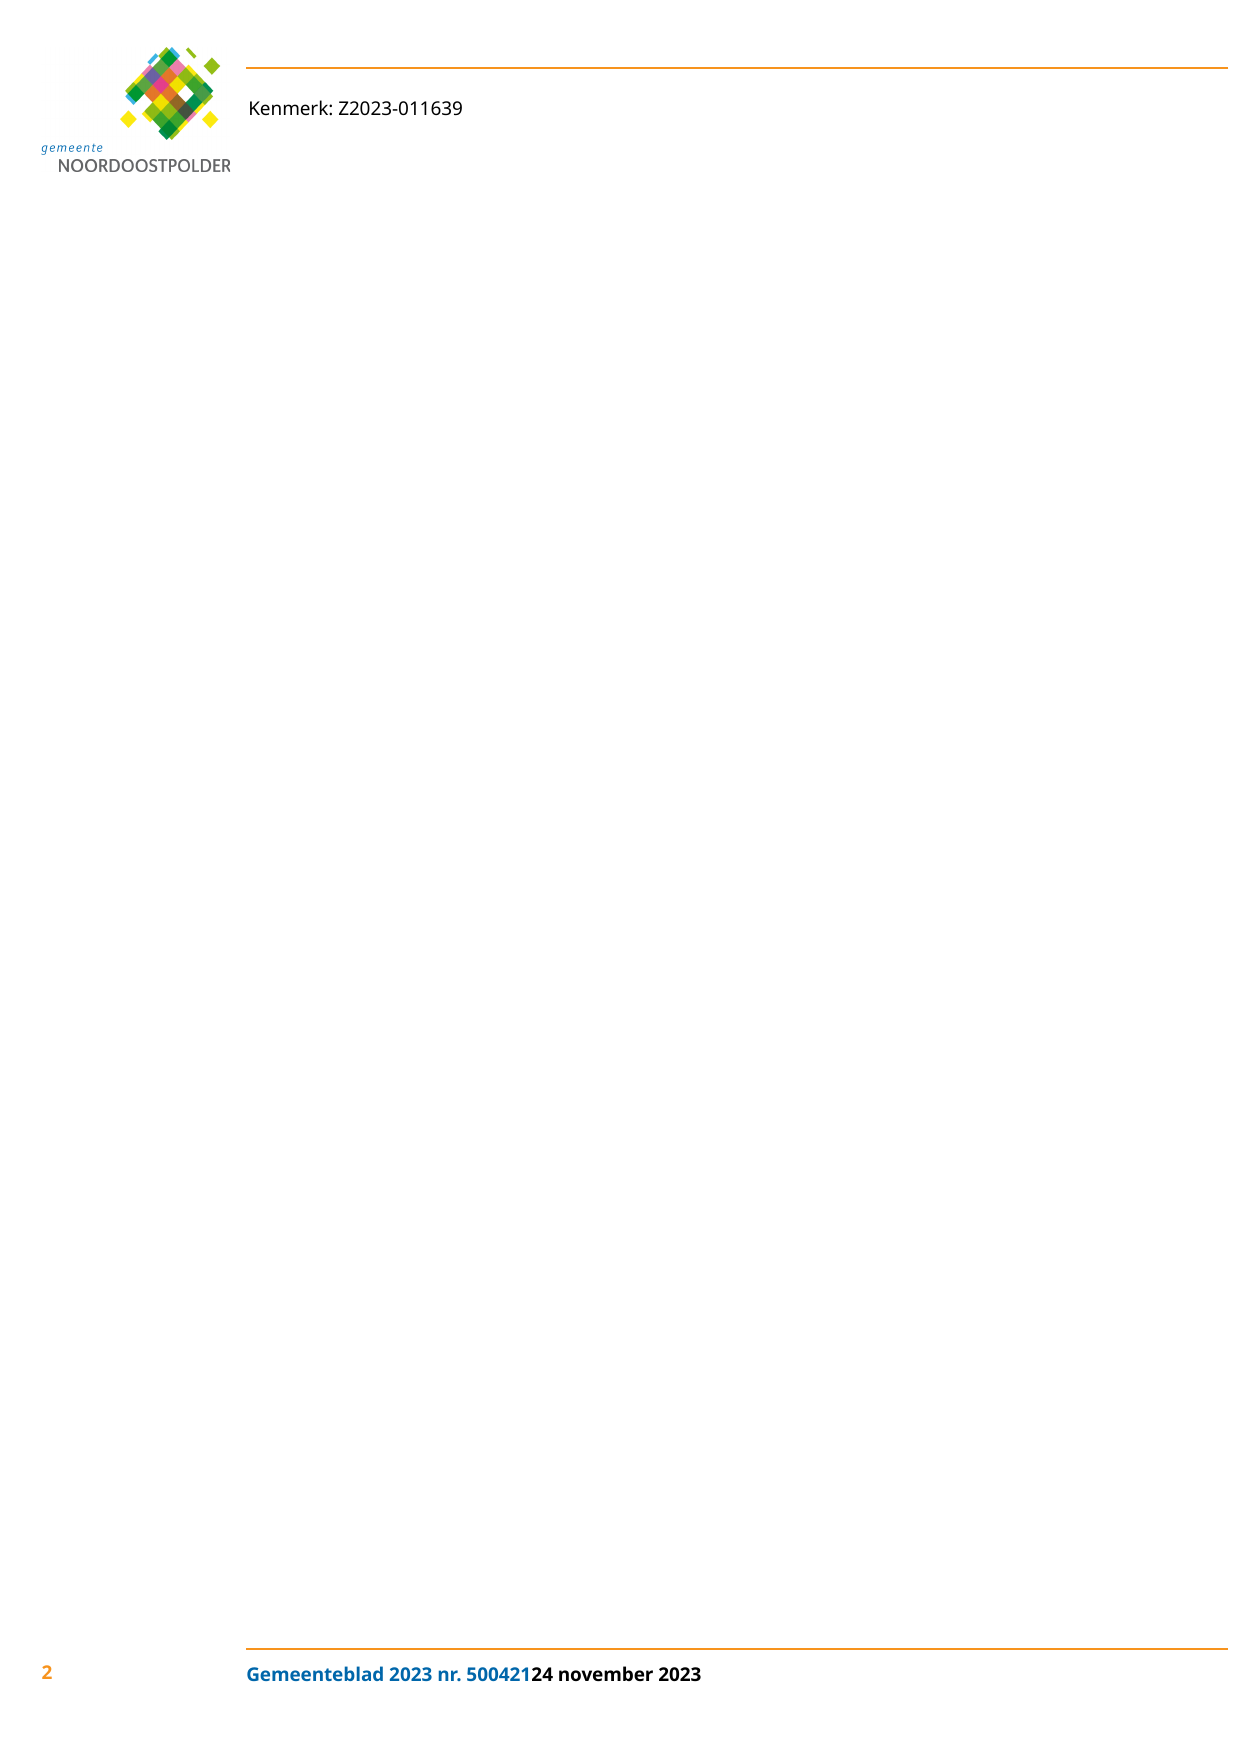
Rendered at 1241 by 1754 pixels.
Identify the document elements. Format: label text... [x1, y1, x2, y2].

picture [41, 47, 231, 172]
text Kenmerk: Z2023-011639 [248, 95, 1152, 121]
